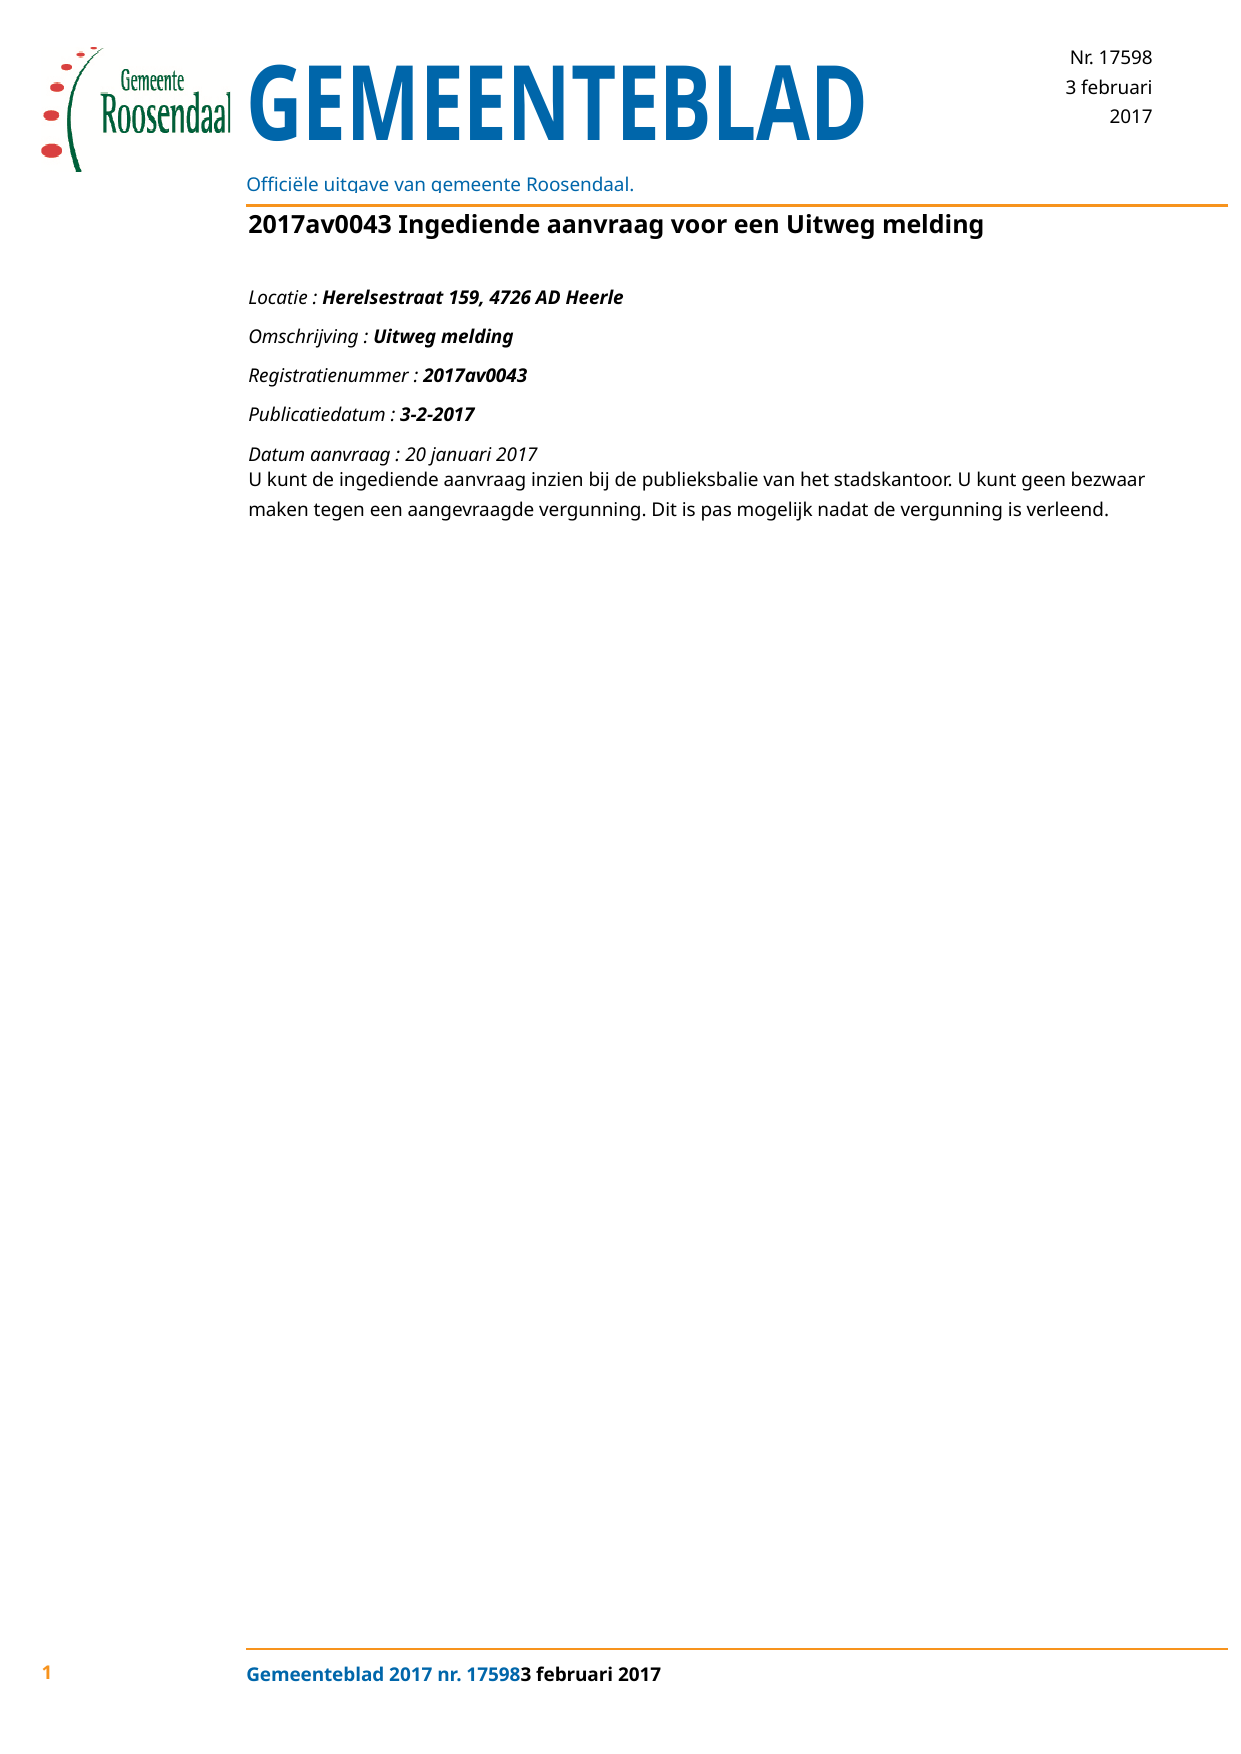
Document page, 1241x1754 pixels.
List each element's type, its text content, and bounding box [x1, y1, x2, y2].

text Locatie : Herelsestraat 159, 4726 AD Heerle [248, 284, 1152, 309]
picture [41, 47, 231, 172]
text 2017av0043 Ingediende aanvraag voor een Uitweg melding [248, 207, 1152, 241]
text Registratienummer : 2017av0043 [248, 362, 1152, 388]
text Datum aanvraag : 20 januari 2017 [248, 441, 1152, 467]
text U kunt de ingediende aanvraag inzien bij de publieksbalie van het stadskantoor. U kunt geen bezwaar maken tegen een aangevraagde vergunning. Dit is pas mogelijk nadat de vergunning is verleend. [248, 467, 1152, 522]
text Omschrijving : Uitweg melding [248, 323, 1152, 349]
text Publicatiedatum : 3-2-2017 [248, 402, 1152, 427]
